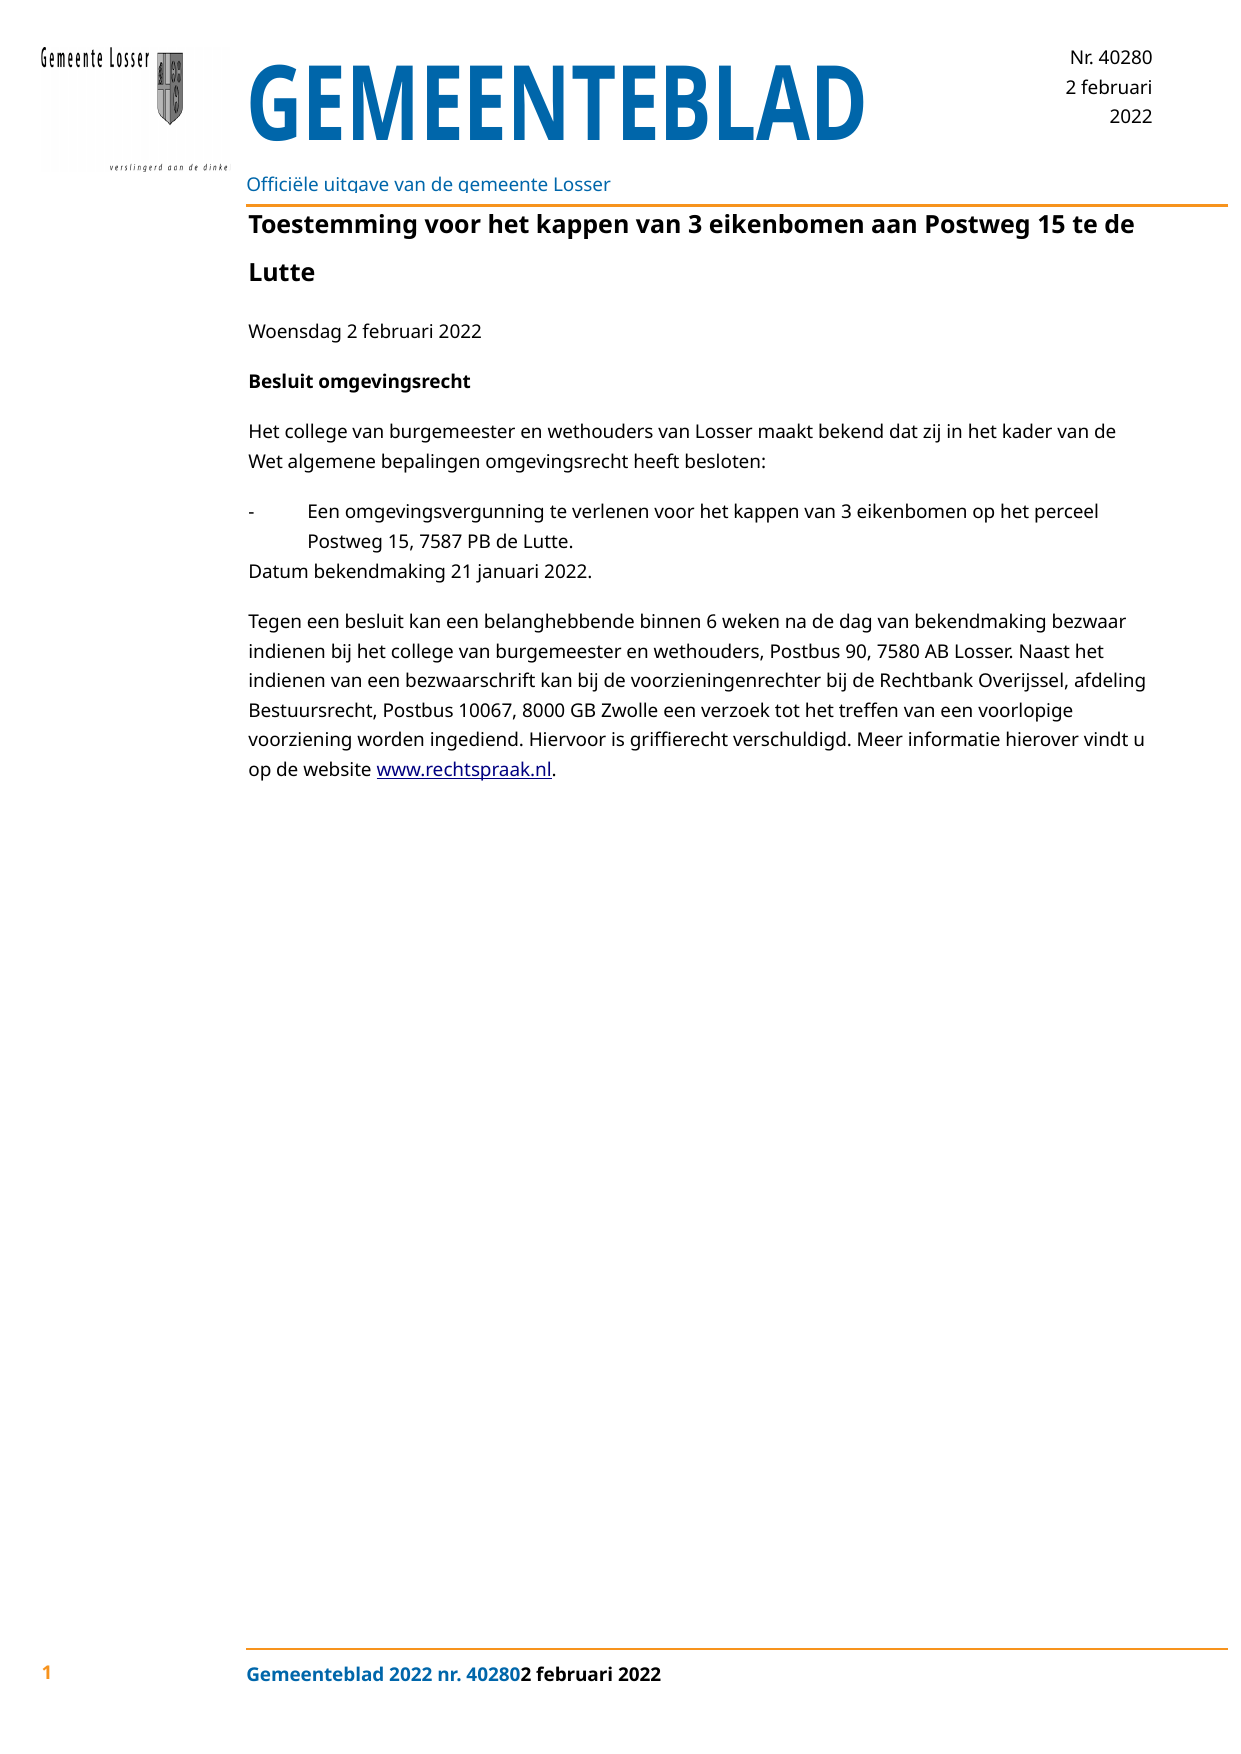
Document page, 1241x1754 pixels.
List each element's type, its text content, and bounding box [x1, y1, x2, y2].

text Het college van burgemeester en wethouders van Losser maakt bekend dat zij in het kader van de Wet algemene bepalingen omgevingsrecht heeft besloten: [248, 419, 1152, 474]
text Besluit omgevingsrecht [248, 368, 1152, 394]
list Een omgevingsvergunning te verlenen voor het kappen van 3 eikenbomen op het perceel Postweg 15, 7587 PB de Lutte. [248, 499, 1152, 554]
picture [41, 47, 231, 172]
text Woensdag 2 februari 2022 [248, 318, 1152, 344]
text Toestemming voor het kappen van 3 eikenbomen aan Postweg 15 te de Lutte [248, 207, 1152, 288]
text Tegen een besluit kan een belanghebbende binnen 6 weken na de dag van bekendmaking bezwaar indienen bij het college van burgemeester en wethouders, Postbus 90, 7580 AB Losser. Naast het indienen van een bezwaarschrift kan bij de voorzieningenrechter bij de Rechtbank Overijssel, afdeling Bestuursrecht, Postbus 10067, 8000 GB Zwolle een verzoek tot het treffen van een voorlopige voorziening worden ingediend. Hiervoor is griffierecht verschuldigd. Meer informatie hierover vindt u op de website www.rechtspraak.nl. [248, 608, 1152, 782]
text Datum bekendmaking 21 januari 2022. [248, 558, 1152, 584]
